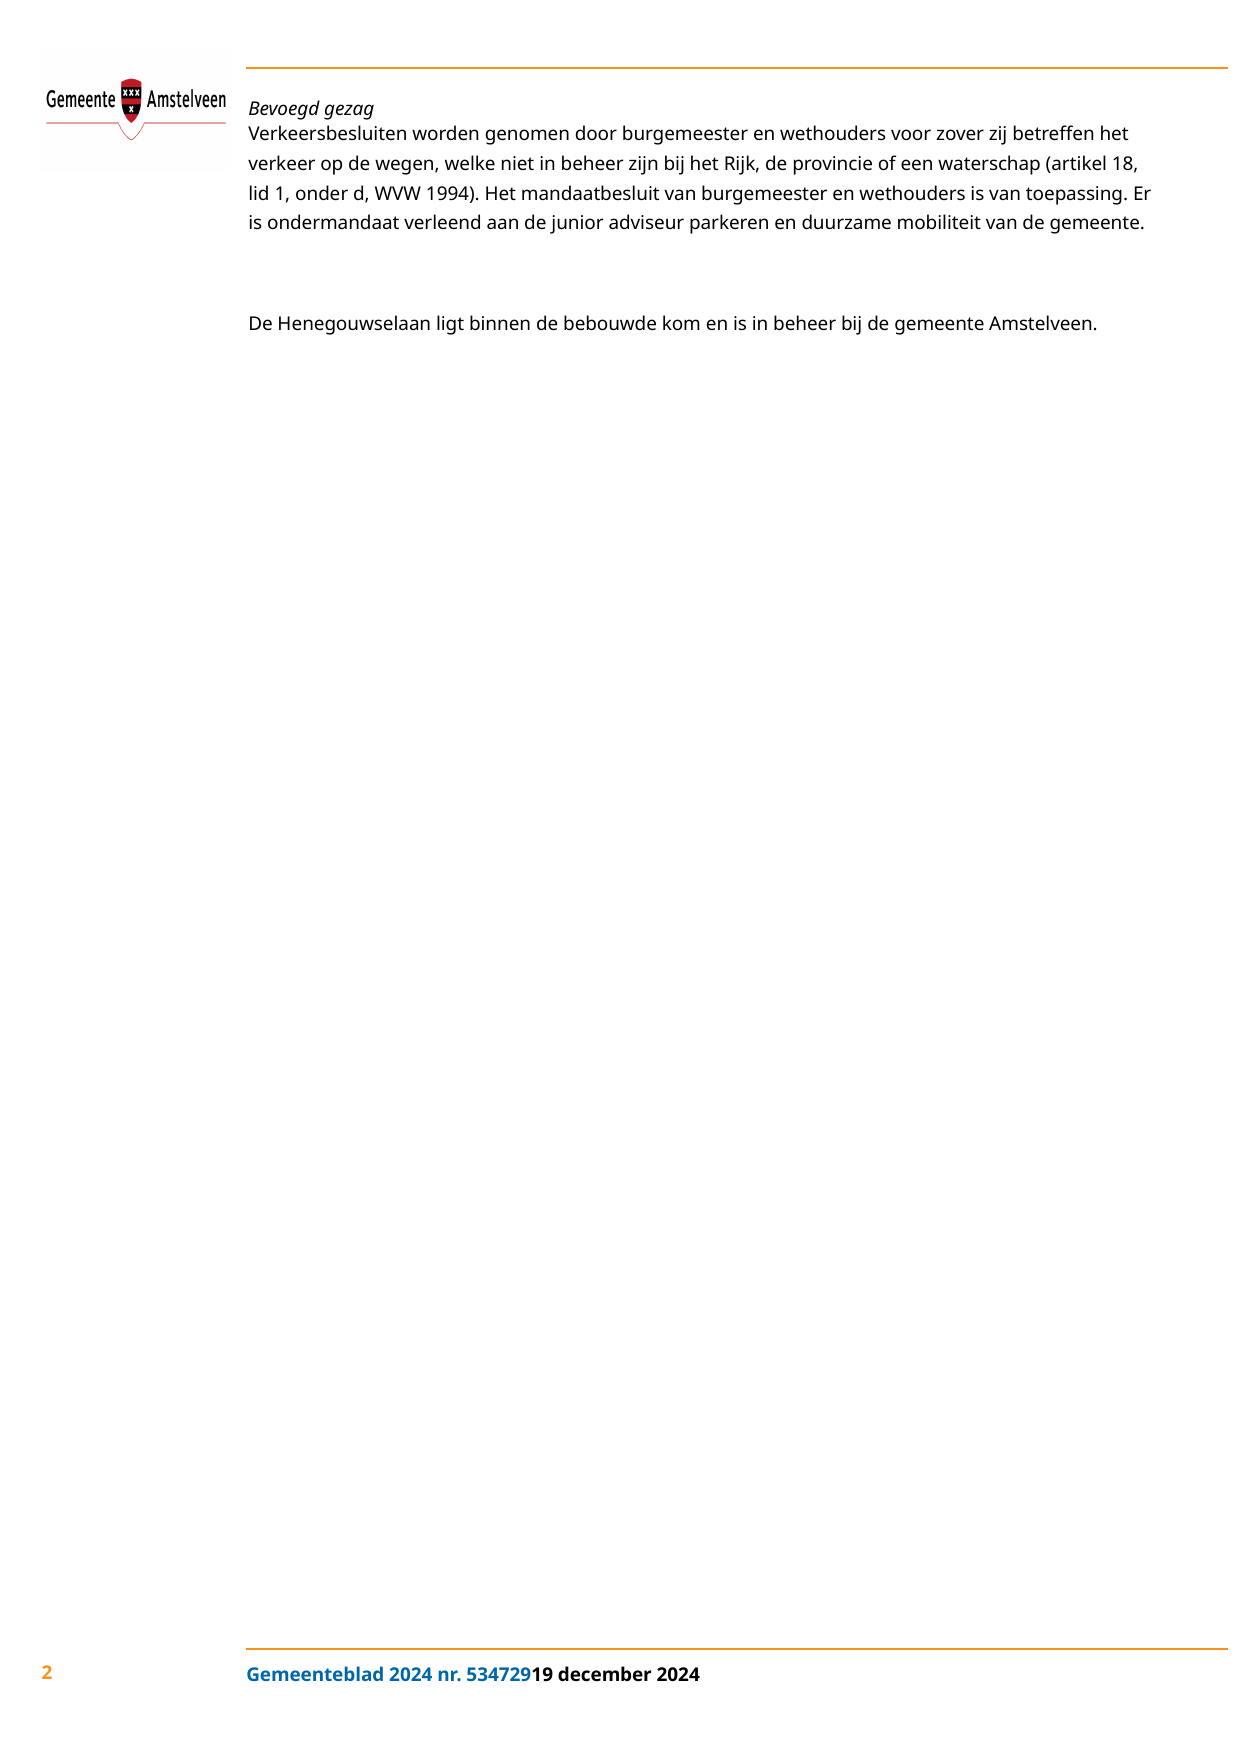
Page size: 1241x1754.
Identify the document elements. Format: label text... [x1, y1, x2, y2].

picture [41, 47, 231, 172]
text Bevoegd gezag [248, 95, 1152, 121]
text Verkeersbesluiten worden genomen door burgemeester en wethouders voor zover zij betreffen het verkeer op de wegen, welke niet in beheer zijn bij het Rijk, de provincie of een waterschap (artikel 18, lid 1, onder d, WVW 1994). Het mandaatbesluit van burgemeester en wethouders is van toepassing. Er is ondermandaat verleend aan de junior adviseur parkeren en duurzame mobiliteit van de gemeente. [248, 121, 1152, 235]
text De Henegouwselaan ligt binnen de bebouwde kom en is in beheer bij de gemeente Amstelveen. [248, 310, 1152, 336]
